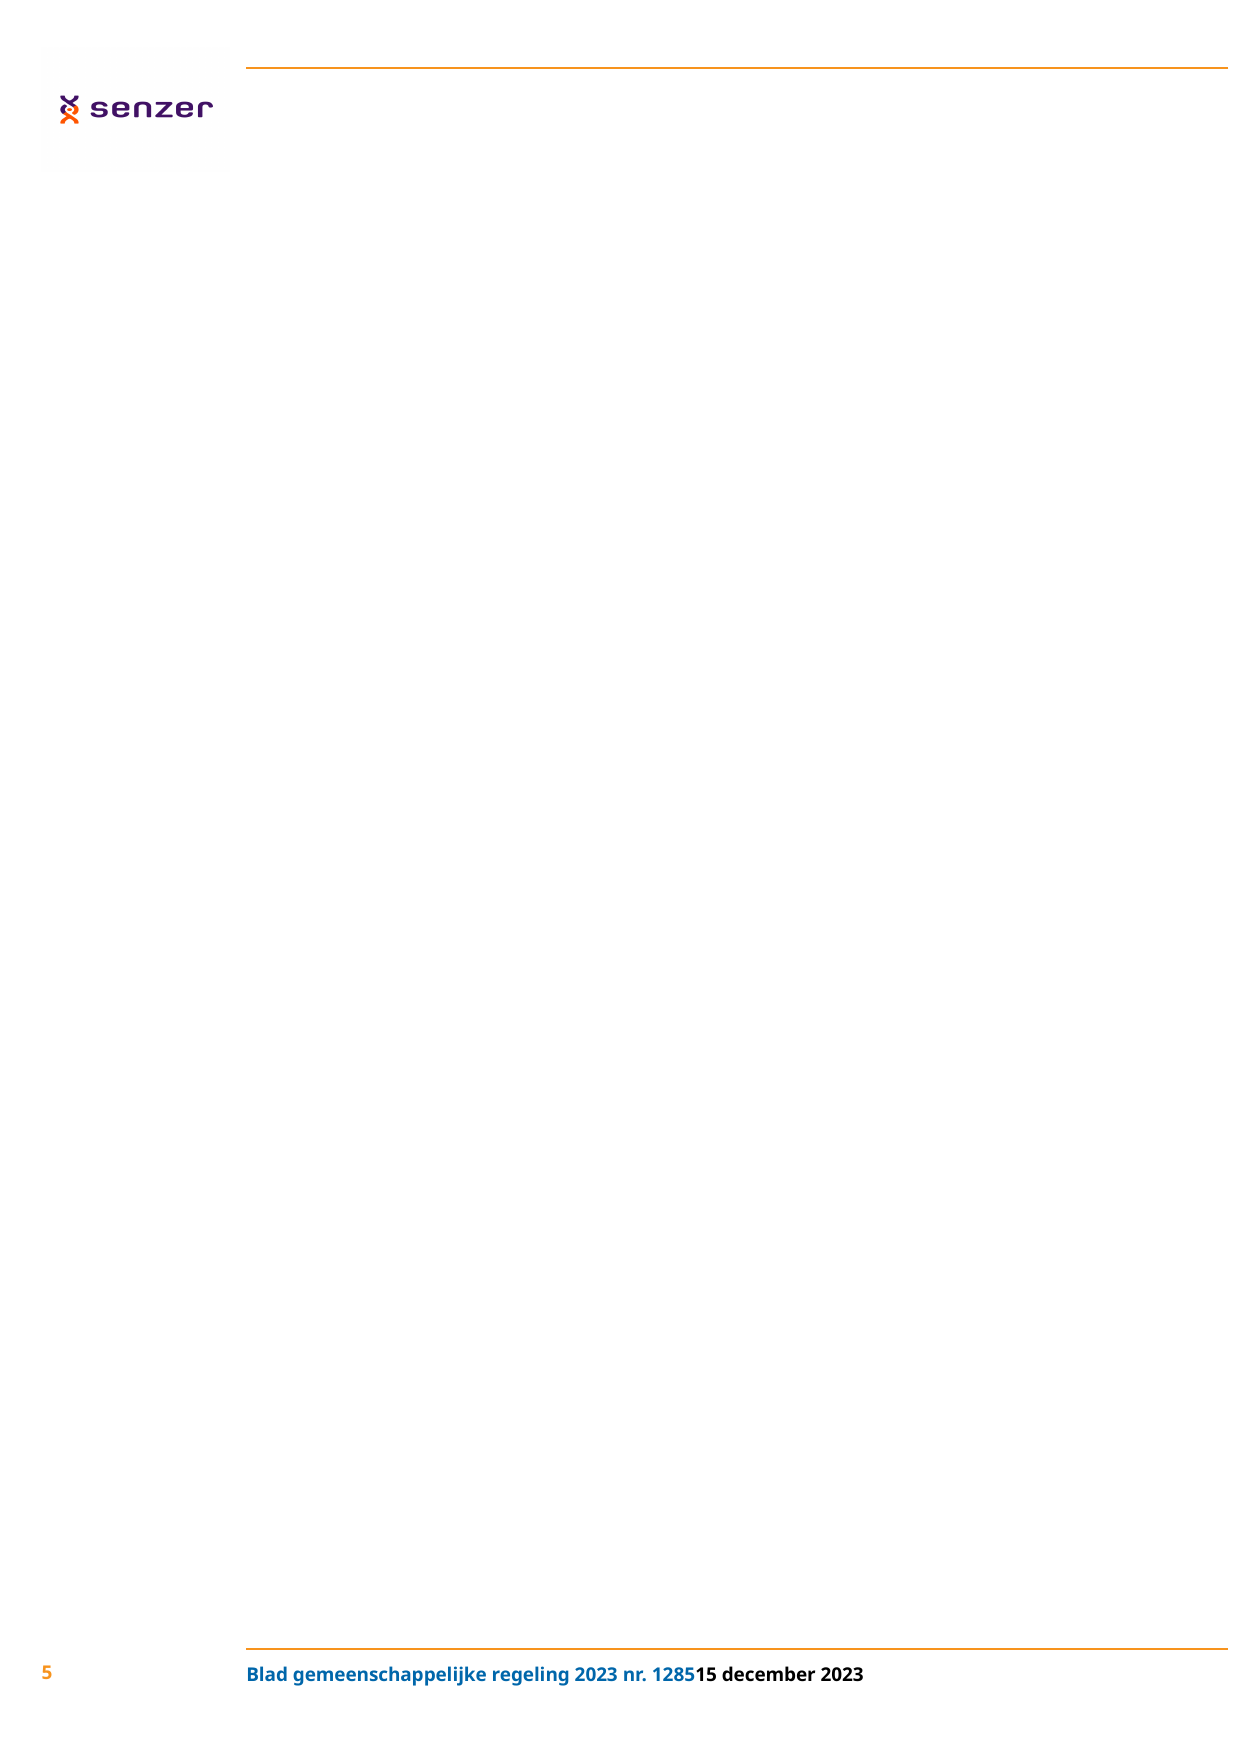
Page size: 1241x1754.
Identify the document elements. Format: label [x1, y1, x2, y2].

picture [41, 47, 231, 172]
